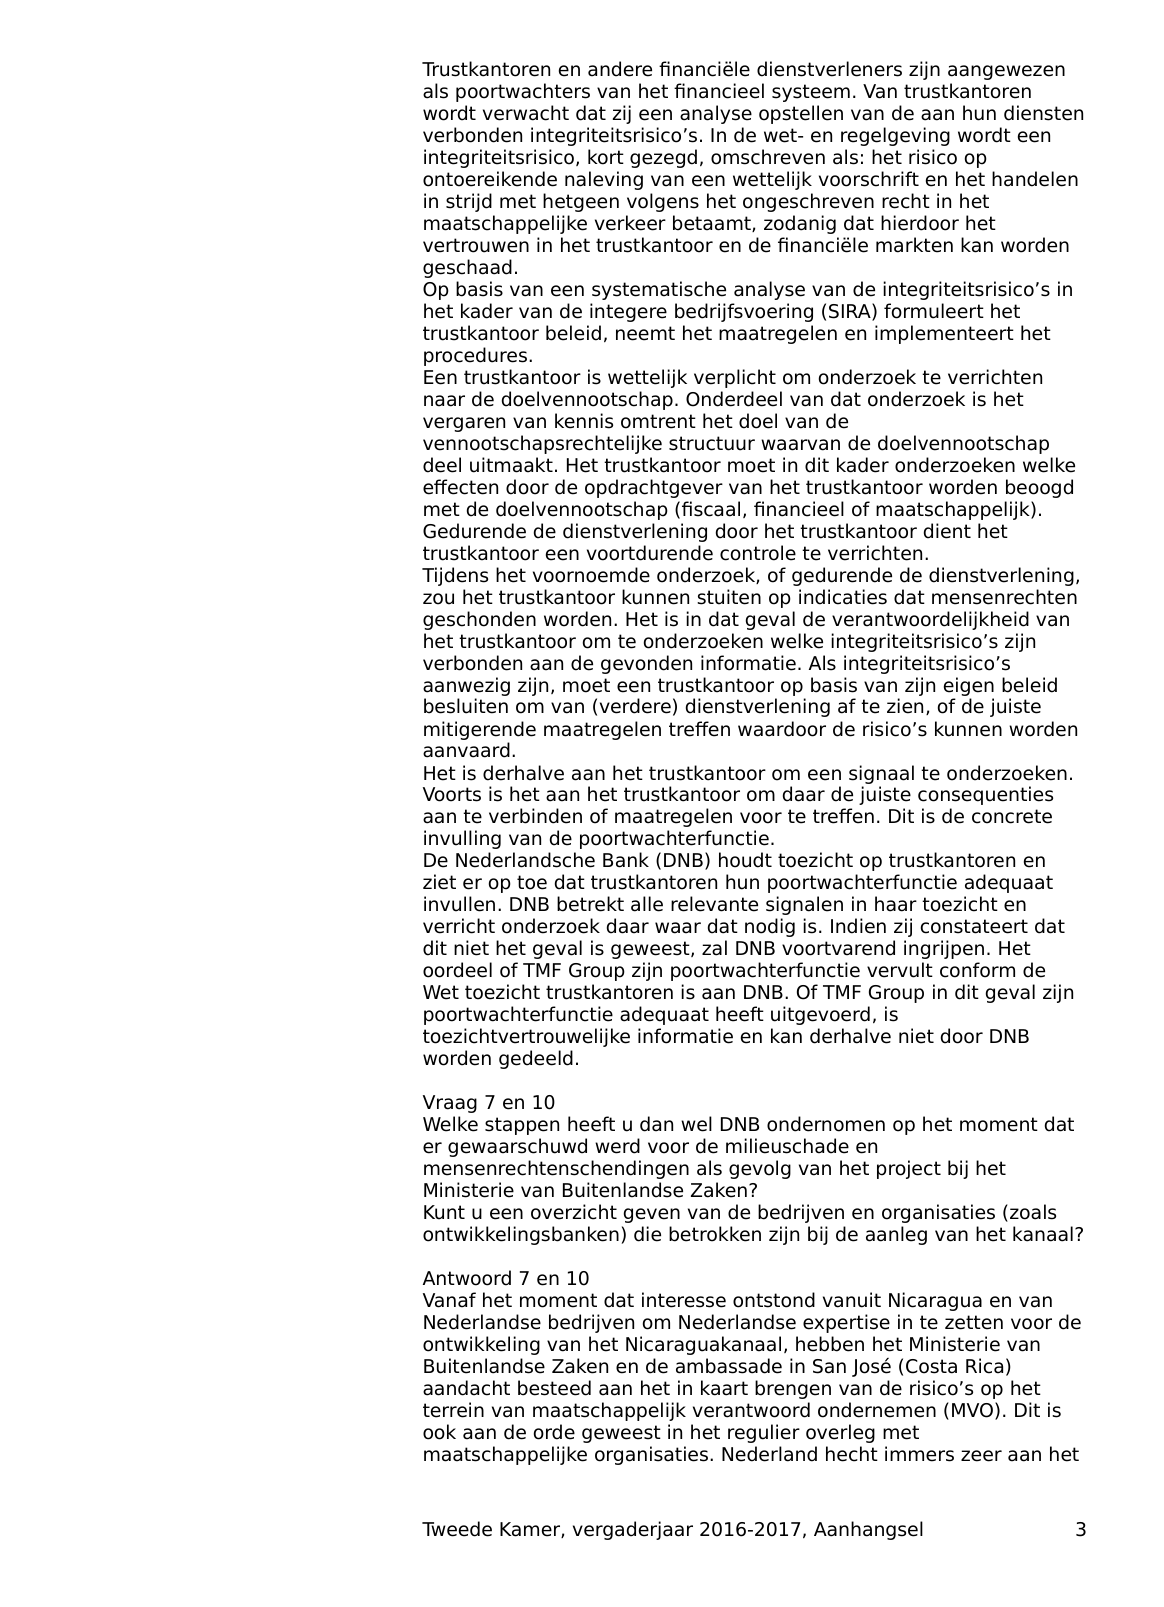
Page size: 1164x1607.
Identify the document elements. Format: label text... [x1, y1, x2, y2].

text Op basis van een systematische analyse van de integriteitsrisico’s in het kader van de integere bedrijfsvoering (SIRA) formuleert het trustkantoor beleid, neemt het maatregelen en implementeert het procedures. [422, 279, 1087, 367]
text Het is derhalve aan het trustkantoor om een signaal te onderzoeken. Voorts is het aan het trustkantoor om daar de juiste consequenties aan te verbinden of maatregelen voor te treffen. Dit is de concrete invulling van de poortwachterfunctie. [422, 762, 1087, 850]
text Antwoord 7 en 10 [422, 1268, 1087, 1290]
text Trustkantoren en andere financiële dienstverleners zijn aangewezen als poortwachters van het financieel systeem. Van trustkantoren wordt verwacht dat zij een analyse opstellen van de aan hun diensten verbonden integriteitsrisico’s. In de wet- en regelgeving wordt een integriteitsrisico, kort gezegd, omschreven als: het risico op ontoereikende naleving van een wettelijk voorschrift en het handelen in strijd met hetgeen volgens het ongeschreven recht in het maatschappelijke verkeer betaamt, zodanig dat hierdoor het vertrouwen in het trustkantoor en de financiële markten kan worden geschaad. [422, 59, 1087, 279]
text Vraag 7 en 10 [422, 1092, 1087, 1114]
text Een trustkantoor is wettelijk verplicht om onderzoek te verrichten naar de doelvennootschap. Onderdeel van dat onderzoek is het vergaren van kennis omtrent het doel van de vennootschapsrechtelijke structuur waarvan de doelvennootschap deel uitmaakt. Het trustkantoor moet in dit kader onderzoeken welke effecten door de opdrachtgever van het trustkantoor worden beoogd met de doelvennootschap (fiscaal, financieel of maatschappelijk). Gedurende de dienstverlening door het trustkantoor dient het trustkantoor een voortdurende controle te verrichten. [422, 367, 1087, 564]
text Kunt u een overzicht geven van de bedrijven en organisaties (zoals ontwikkelingsbanken) die betrokken zijn bij de aanleg van het kanaal? [422, 1202, 1087, 1246]
text Vanaf het moment dat interesse ontstond vanuit Nicaragua en van Nederlandse bedrijven om Nederlandse expertise in te zetten voor de ontwikkeling van het Nicaraguakanaal, hebben het Ministerie van Buitenlandse Zaken en de ambassade in San José (Costa Rica) aandacht besteed aan het in kaart brengen van de risico’s op het terrein van maatschappelijk verantwoord ondernemen (MVO). Dit is ook aan de orde geweest in het regulier overleg met maatschappelijke organisaties. Nederland hecht immers zeer aan het [422, 1290, 1087, 1466]
text Welke stappen heeft u dan wel DNB ondernomen op het moment dat er gewaarschuwd werd voor de milieuschade en mensenrechtenschendingen als gevolg van het project bij het Ministerie van Buitenlandse Zaken? [422, 1114, 1087, 1202]
text De Nederlandsche Bank (DNB) houdt toezicht op trustkantoren en ziet er op toe dat trustkantoren hun poortwachterfunctie adequaat invullen. DNB betrekt alle relevante signalen in haar toezicht en verricht onderzoek daar waar dat nodig is. Indien zij constateert dat dit niet het geval is geweest, zal DNB voortvarend ingrijpen. Het oordeel of TMF Group zijn poortwachterfunctie vervult conform de Wet toezicht trustkantoren is aan DNB. Of TMF Group in dit geval zijn poortwachterfunctie adequaat heeft uitgevoerd, is toezichtvertrouwelijke informatie en kan derhalve niet door DNB worden gedeeld. [422, 850, 1087, 1070]
text Tijdens het voornoemde onderzoek, of gedurende de dienstverlening, zou het trustkantoor kunnen stuiten op indicaties dat mensenrechten geschonden worden. Het is in dat geval de verantwoordelijkheid van het trustkantoor om te onderzoeken welke integriteitsrisico’s zijn verbonden aan de gevonden informatie. Als integriteitsrisico’s aanwezig zijn, moet een trustkantoor op basis van zijn eigen beleid besluiten om van (verdere) dienstverlening af te zien, of de juiste mitigerende maatregelen treffen waardoor de risico’s kunnen worden aanvaard. [422, 564, 1087, 762]
